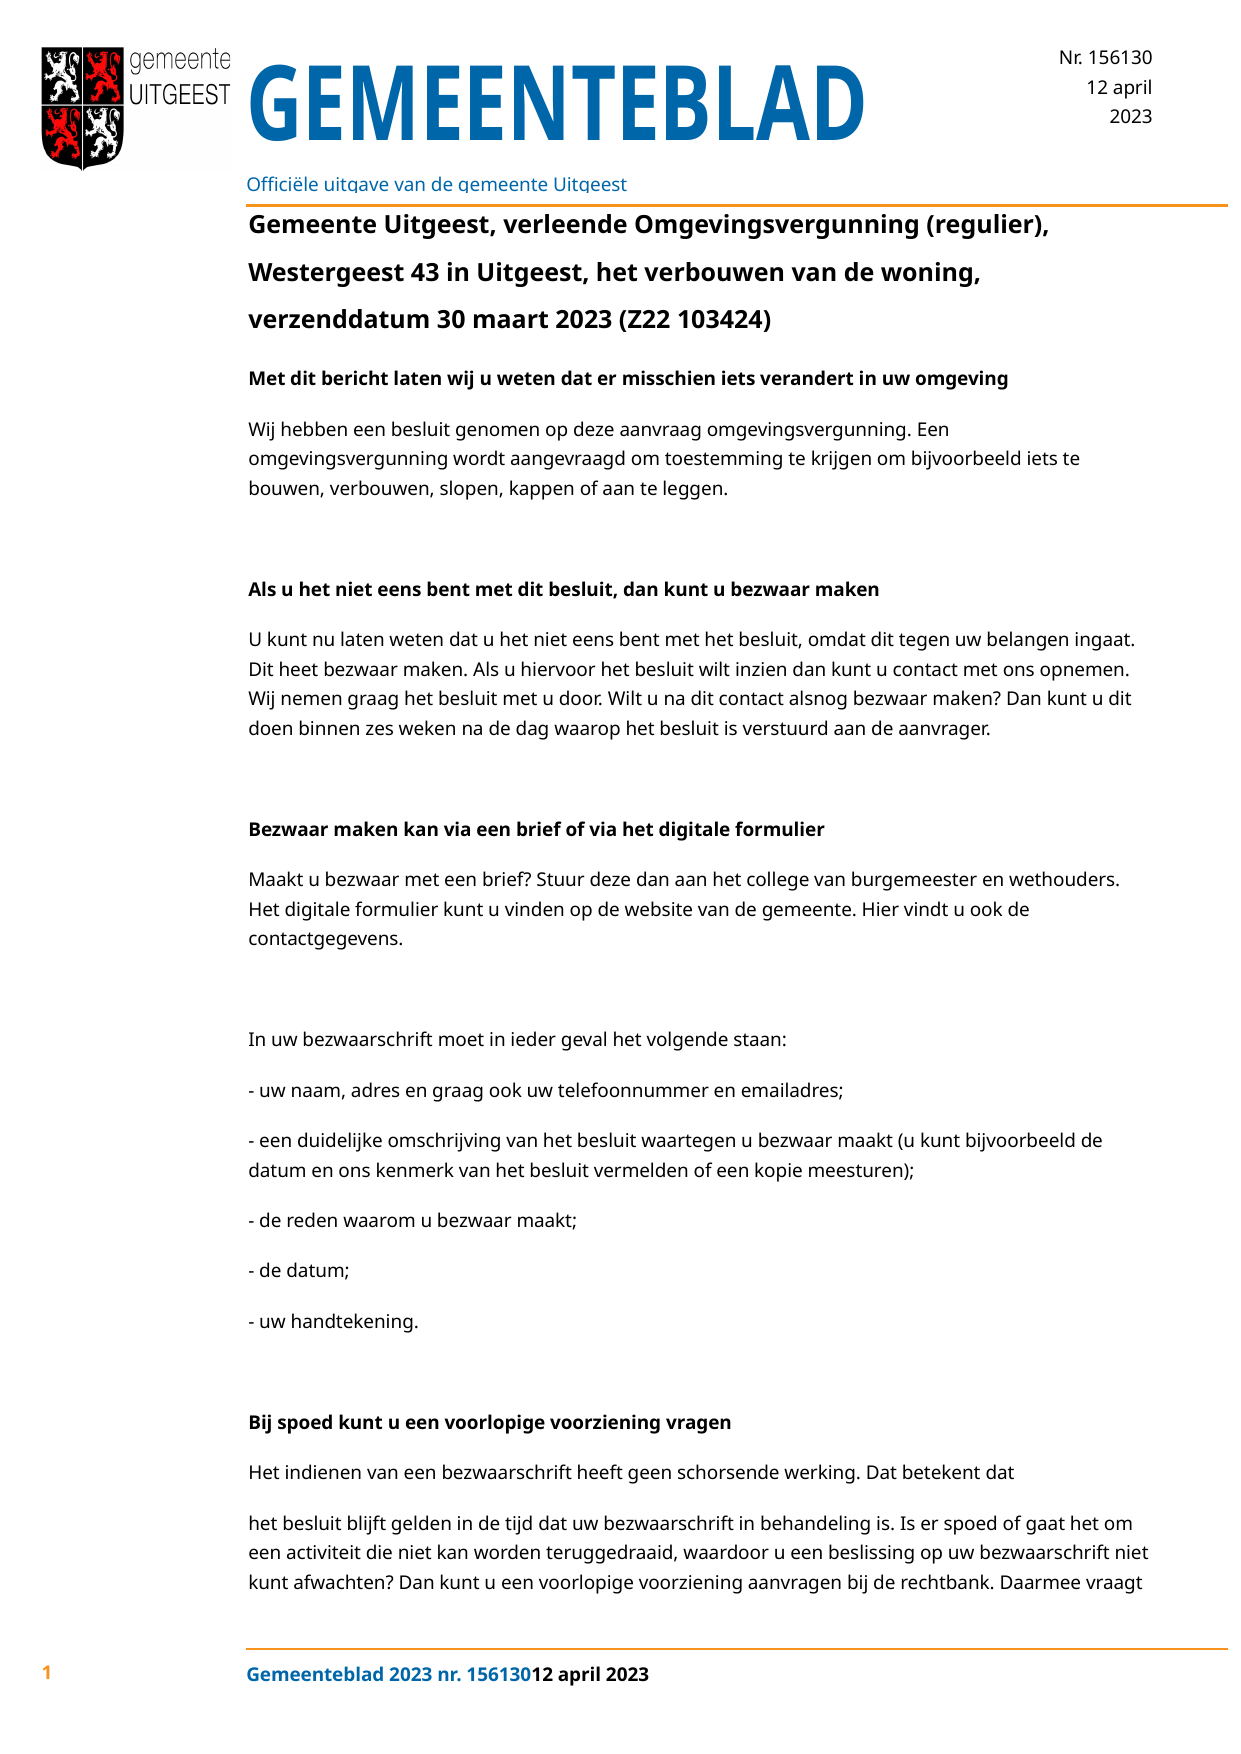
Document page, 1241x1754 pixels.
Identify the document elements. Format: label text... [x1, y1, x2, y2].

text - uw naam, adres en graag ook uw telefoonnummer en emailadres; [248, 1077, 1152, 1102]
text Wij hebben een besluit genomen op deze aanvraag omgevingsvergunning. Een omgevingsvergunning wordt aangevraagd om toestemming te krijgen om bijvoorbeeld iets te bouwen, verbouwen, slopen, kappen of aan te leggen. [248, 416, 1152, 501]
text Maakt u bezwaar met een brief? Stuur deze dan aan het college van burgemeester en wethouders. Het digitale formulier kunt u vinden op de website van de gemeente. Hier vindt u ook de contactgegevens. [248, 866, 1152, 951]
text Bezwaar maken kan via een brief of via het digitale formulier [248, 816, 1152, 842]
text - uw handtekening. [248, 1308, 1152, 1334]
text Met dit bericht laten wij u weten dat er misschien iets verandert in uw omgeving [248, 366, 1152, 391]
text - de reden waarom u bezwaar maakt; [248, 1207, 1152, 1233]
text Het indienen van een bezwaarschrift heeft geen schorsende werking. Dat betekent dat [248, 1459, 1152, 1485]
text het besluit blijft gelden in de tijd dat uw bezwaarschrift in behandeling is. Is er spoed of gaat het om een activiteit die niet kan worden teruggedraaid, waardoor u een beslissing op uw bezwaarschrift niet kunt afwachten? Dan kunt u een voorlopige voorziening aanvragen bij de rechtbank. Daarmee vraagt [248, 1510, 1152, 1594]
text In uw bezwaarschrift moet in ieder geval het volgende staan: [248, 1026, 1152, 1052]
text Als u het niet eens bent met dit besluit, dan kunt u bezwaar maken [248, 576, 1152, 602]
text U kunt nu laten weten dat u het niet eens bent met het besluit, omdat dit tegen uw belangen ingaat. Dit heet bezwaar maken. Als u hiervoor het besluit wilt inzien dan kunt u contact met ons opnemen. Wij nemen graag het besluit met u door. Wilt u na dit contact alsnog bezwaar maken? Dan kunt u dit doen binnen zes weken na de dag waarop het besluit is verstuurd aan de aanvrager. [248, 626, 1152, 741]
text - een duidelijke omschrijving van het besluit waartegen u bezwaar maakt (u kunt bijvoorbeeld de datum en ons kenmerk van het besluit vermelden of een kopie meesturen); [248, 1127, 1152, 1182]
text - de datum; [248, 1258, 1152, 1283]
text Gemeente Uitgeest, verleende Omgevingsvergunning (regulier), Westergeest 43 in Uitgeest, het verbouwen van de woning, verzenddatum 30 maart 2023 (Z22 103424) [248, 207, 1152, 336]
text Bij spoed kunt u een voorlopige voorziening vragen [248, 1409, 1152, 1434]
picture [41, 47, 231, 172]
